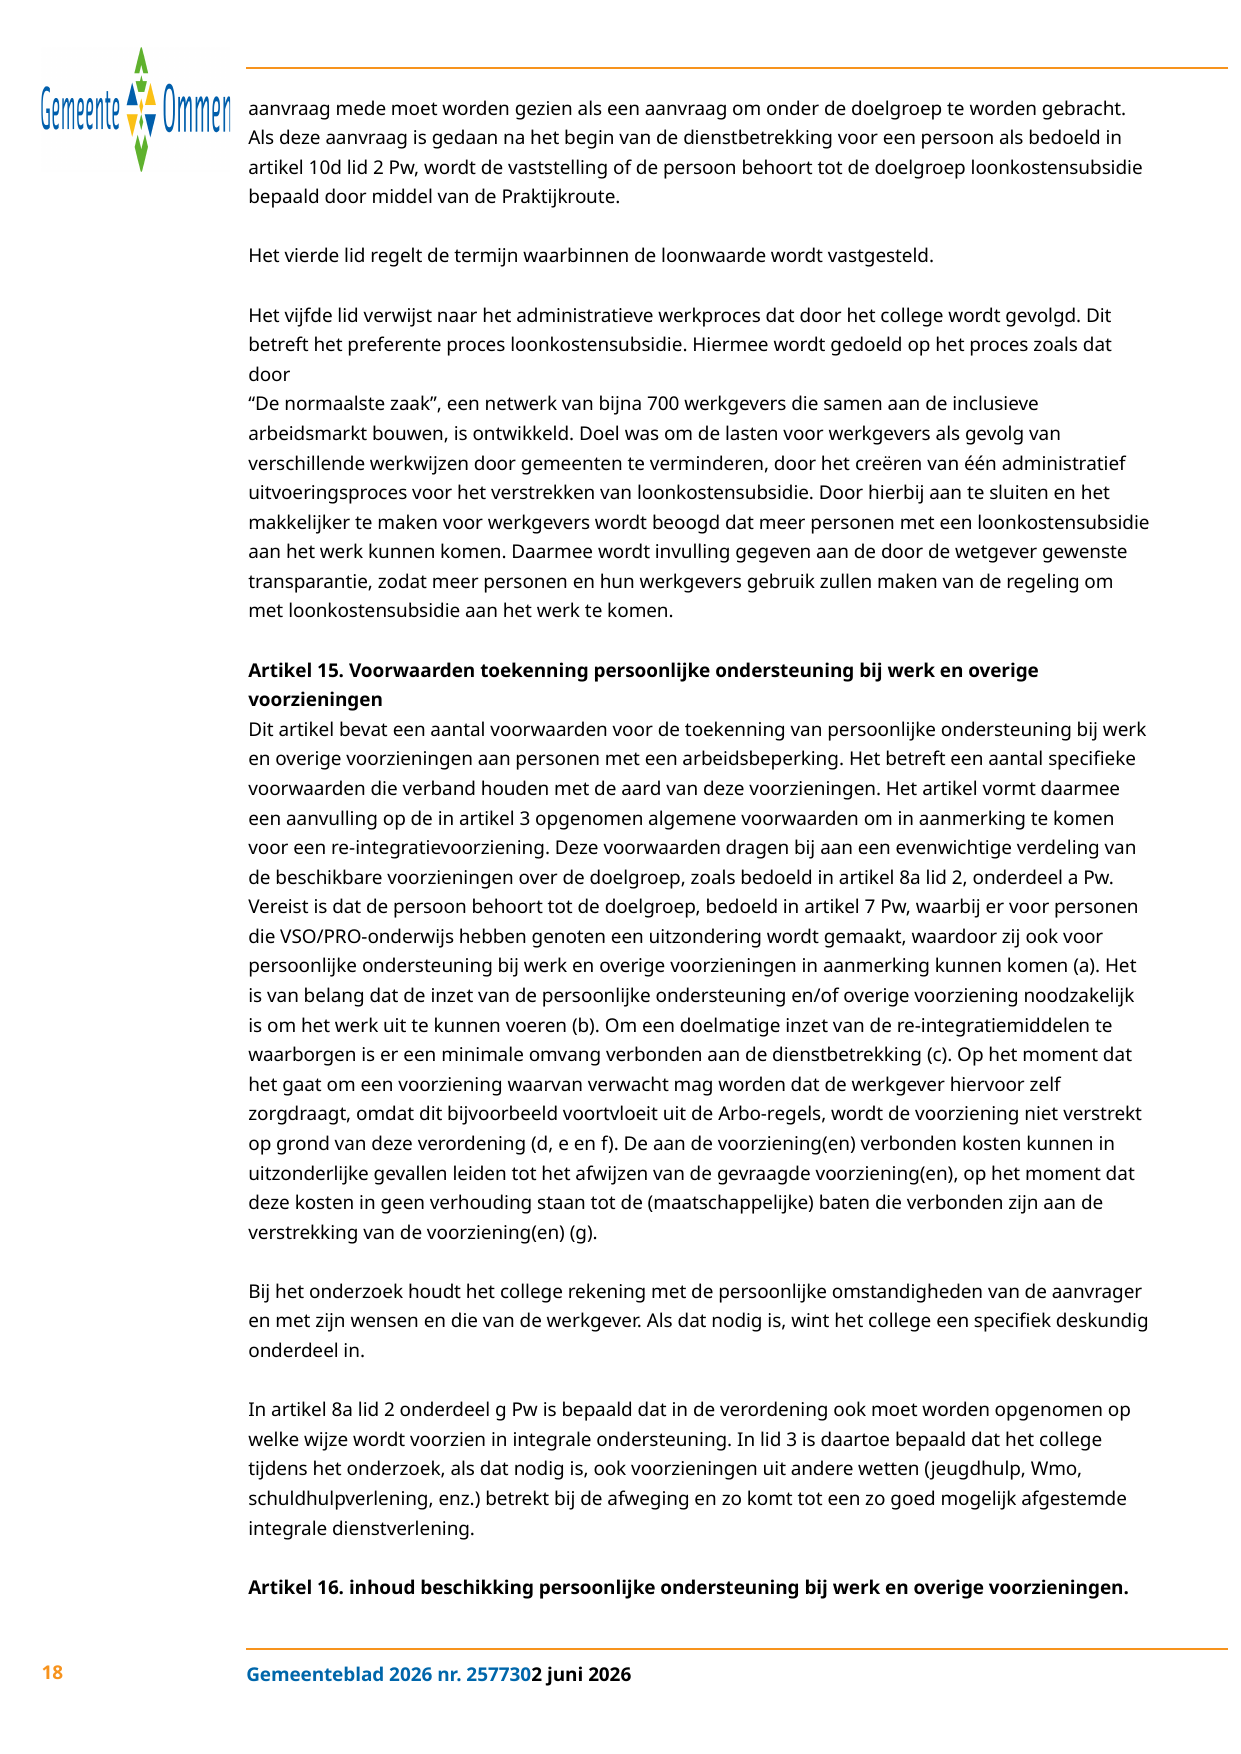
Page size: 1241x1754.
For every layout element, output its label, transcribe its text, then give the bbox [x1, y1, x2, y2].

text Dit artikel bevat een aantal voorwaarden voor de toekenning van persoonlijke ondersteuning bij werk en overige voorzieningen aan personen met een arbeidsbeperking. Het betreft een aantal specifieke voorwaarden die verband houden met de aard van deze voorzieningen. Het artikel vormt daarmee een aanvulling op de in artikel 3 opgenomen algemene voorwaarden om in aanmerking te komen voor een re-integratievoorziening. Deze voorwaarden dragen bij aan een evenwichtige verdeling van de beschikbare voorzieningen over de doelgroep, zoals bedoeld in artikel 8a lid 2, onderdeel a Pw. Vereist is dat de persoon behoort tot de doelgroep, bedoeld in artikel 7 Pw, waarbij er voor personen die VSO/PRO-onderwijs hebben genoten een uitzondering wordt gemaakt, waardoor zij ook voor persoonlijke ondersteuning bij werk en overige voorzieningen in aanmerking kunnen komen (a). Het is van belang dat de inzet van de persoonlijke ondersteuning en/of overige voorziening noodzakelijk is om het werk uit te kunnen voeren (b). Om een doelmatige inzet van de re-integratiemiddelen te waarborgen is er een minimale omvang verbonden aan de dienstbetrekking (c). Op het moment dat het gaat om een voorziening waarvan verwacht mag worden dat de werkgever hiervoor zelf zorgdraagt, omdat dit bijvoorbeeld voortvloeit uit de Arbo-regels, wordt de voorziening niet verstrekt op grond van deze verordening (d, e en f). De aan de voorziening(en) verbonden kosten kunnen in uitzonderlijke gevallen leiden tot het afwijzen van de gevraagde voorziening(en), op het moment dat deze kosten in geen verhouding staan tot de (maatschappelijke) baten die verbonden zijn aan de verstrekking van de voorziening(en) (g). [248, 716, 1152, 1245]
text In artikel 8a lid 2 onderdeel g Pw is bepaald dat in de verordening ook moet worden opgenomen op welke wijze wordt voorzien in integrale ondersteuning. In lid 3 is daartoe bepaald dat het college tijdens het onderzoek, als dat nodig is, ook voorzieningen uit andere wetten (jeugdhulp, Wmo, schuldhulpverlening, enz.) betrekt bij de afweging en zo komt tot een zo goed mogelijk afgestemde integrale dienstverlening. [248, 1396, 1152, 1541]
text aanvraag mede moet worden gezien als een aanvraag om onder de doelgroep te worden gebracht. Als deze aanvraag is gedaan na het begin van de dienstbetrekking voor een persoon als bedoeld in artikel 10d lid 2 Pw, wordt de vaststelling of de persoon behoort tot de doelgroep loonkostensubsidie bepaald door middel van de Praktijkroute. [248, 95, 1152, 209]
picture [41, 47, 231, 172]
text Artikel 16. inhoud beschikking persoonlijke ondersteuning bij werk en overige voorzieningen. [248, 1574, 1152, 1600]
text Artikel 15. Voorwaarden toekenning persoonlijke ondersteuning bij werk en overige voorzieningen [248, 657, 1152, 712]
text Bij het onderzoek houdt het college rekening met de persoonlijke omstandigheden van de aanvrager en met zijn wensen en die van de werkgever. Als dat nodig is, wint het college een specifiek deskundig onderdeel in. [248, 1278, 1152, 1363]
text Het vijfde lid verwijst naar het administratieve werkproces dat door het college wordt gevolgd. Dit betreft het preferente proces loonkostensubsidie. Hiermee wordt gedoeld op het proces zoals dat door [248, 302, 1152, 387]
text “De normaalste zaak”, een netwerk van bijna 700 werkgevers die samen aan de inclusieve arbeidsmarkt bouwen, is ontwikkeld. Doel was om de lasten voor werkgevers als gevolg van verschillende werkwijzen door gemeenten te verminderen, door het creëren van één administratief uitvoeringsproces voor het verstrekken van loonkostensubsidie. Door hierbij aan te sluiten en het makkelijker te maken voor werkgevers wordt beoogd dat meer personen met een loonkostensubsidie aan het werk kunnen komen. Daarmee wordt invulling gegeven aan de door de wetgever gewenste transparantie, zodat meer personen en hun werkgevers gebruik zullen maken van de regeling om met loonkostensubsidie aan het werk te komen. [248, 391, 1152, 623]
text Het vierde lid regelt de termijn waarbinnen de loonwaarde wordt vastgesteld. [248, 243, 1152, 268]
